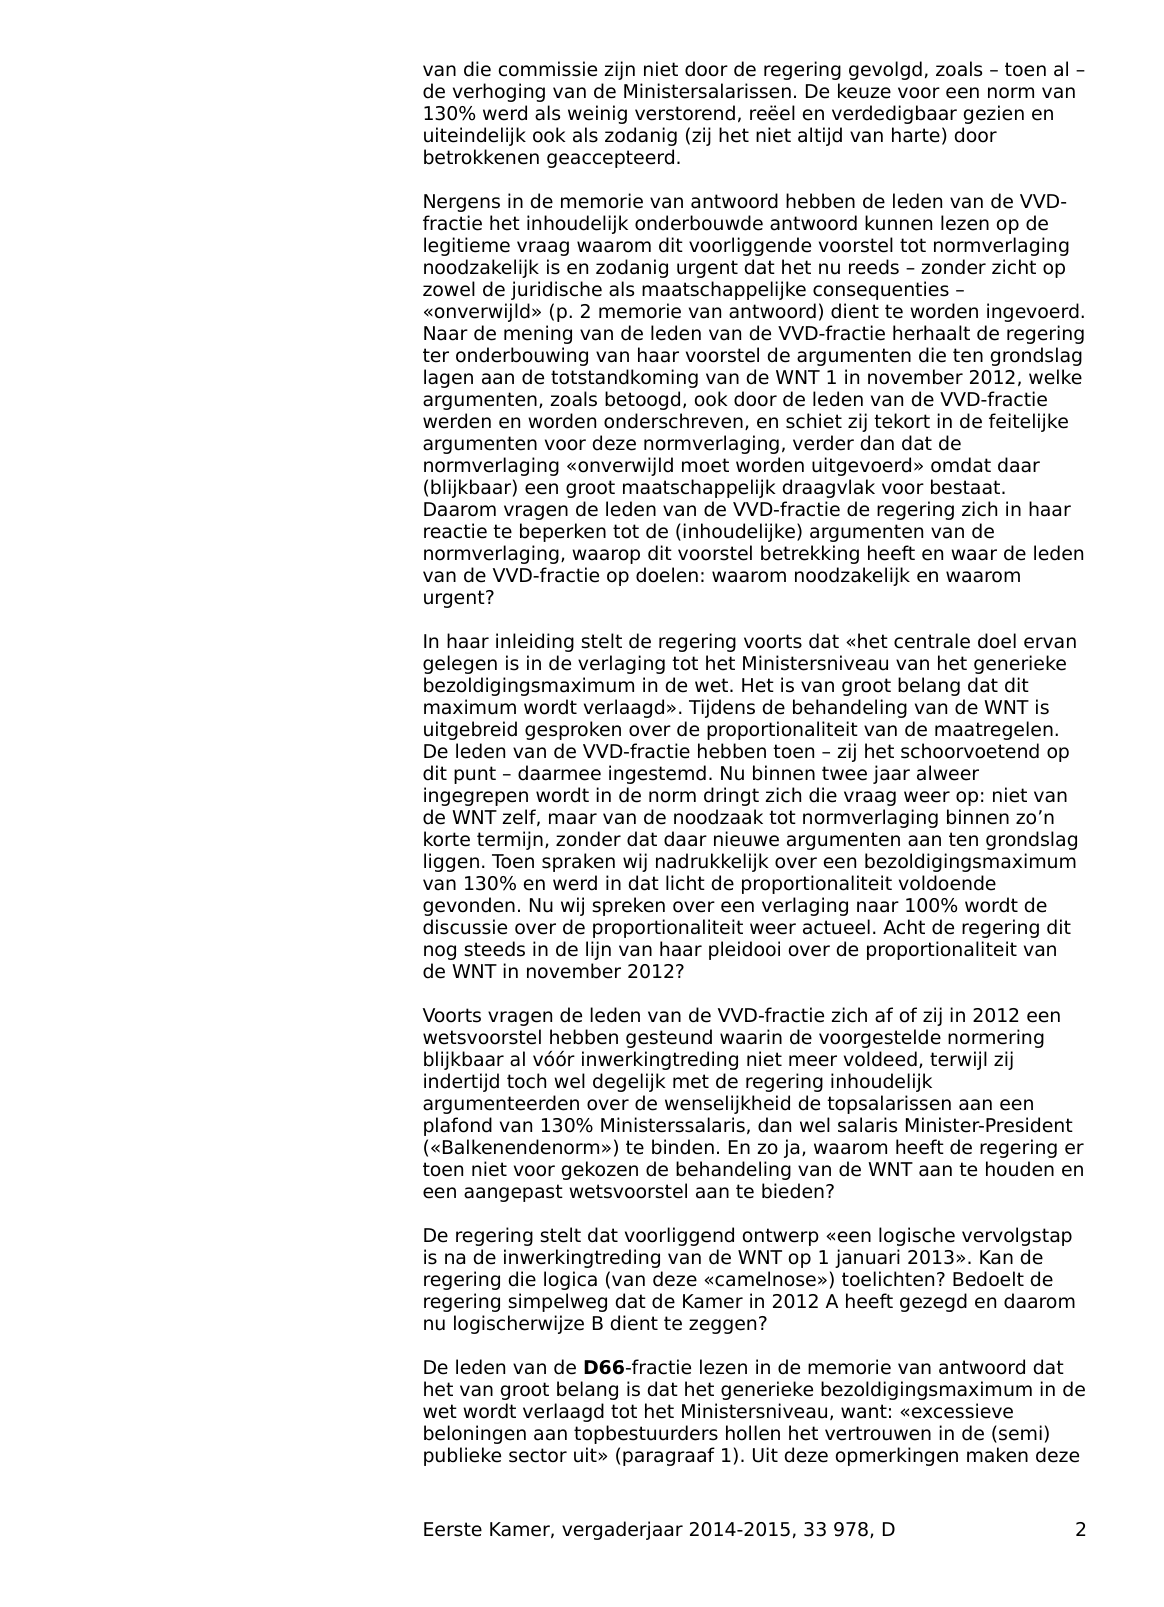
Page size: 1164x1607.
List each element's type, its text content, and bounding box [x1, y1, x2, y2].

text De regering stelt dat voorliggend ontwerp «een logische vervolgstap is na de inwerkingtreding van de WNT op 1 januari 2013». Kan de regering die logica (van deze «camelnose») toelichten? Bedoelt de regering simpelweg dat de Kamer in 2012 A heeft gezegd en daarom nu logischerwijze B dient te zeggen? [422, 1225, 1087, 1335]
text van die commissie zijn niet door de regering gevolgd, zoals – toen al – de verhoging van de Ministersalarissen. De keuze voor een norm van 130% werd als weinig verstorend, reëel en verdedigbaar gezien en uiteindelijk ook als zodanig (zij het niet altijd van harte) door betrokkenen geaccepteerd. [422, 59, 1087, 169]
text Voorts vragen de leden van de VVD-fractie zich af of zij in 2012 een wetsvoorstel hebben gesteund waarin de voorgestelde normering blijkbaar al vóór inwerkingtreding niet meer voldeed, terwijl zij indertijd toch wel degelijk met de regering inhoudelijk argumenteerden over de wenselijkheid de topsalarissen aan een plafond van 130% Ministerssalaris, dan wel salaris Minister-President («Balkenendenorm») te binden. En zo ja, waarom heeft de regering er toen niet voor gekozen de behandeling van de WNT aan te houden en een aangepast wetsvoorstel aan te bieden? [422, 1005, 1087, 1203]
text In haar inleiding stelt de regering voorts dat «het centrale doel ervan gelegen is in de verlaging tot het Ministersniveau van het generieke bezoldigingsmaximum in de wet. Het is van groot belang dat dit maximum wordt verlaagd». Tijdens de behandeling van de WNT is uitgebreid gesproken over de proportionaliteit van de maatregelen. De leden van de VVD-fractie hebben toen – zij het schoorvoetend op dit punt – daarmee ingestemd. Nu binnen twee jaar alweer ingegrepen wordt in de norm dringt zich die vraag weer op: niet van de WNT zelf, maar van de noodzaak tot normverlaging binnen zo’n korte termijn, zonder dat daar nieuwe argumenten aan ten grondslag liggen. Toen spraken wij nadrukkelijk over een bezoldigingsmaximum van 130% en werd in dat licht de proportionaliteit voldoende gevonden. Nu wij spreken over een verlaging naar 100% wordt de discussie over de proportionaliteit weer actueel. Acht de regering dit nog steeds in de lijn van haar pleidooi over de proportionaliteit van de WNT in november 2012? [422, 631, 1087, 983]
text Nergens in de memorie van antwoord hebben de leden van de VVD-fractie het inhoudelijk onderbouwde antwoord kunnen lezen op de legitieme vraag waarom dit voorliggende voorstel tot normverlaging noodzakelijk is en zodanig urgent dat het nu reeds – zonder zicht op zowel de juridische als maatschappelijke consequenties – «onverwijld» (p. 2 memorie van antwoord) dient te worden ingevoerd. Naar de mening van de leden van de VVD-fractie herhaalt de regering ter onderbouwing van haar voorstel de argumenten die ten grondslag lagen aan de totstandkoming van de WNT 1 in november 2012, welke argumenten, zoals betoogd, ook door de leden van de VVD-fractie werden en worden onderschreven, en schiet zij tekort in de feitelijke argumenten voor deze normverlaging, verder dan dat de normverlaging «onverwijld moet worden uitgevoerd» omdat daar (blijkbaar) een groot maatschappelijk draagvlak voor bestaat. Daarom vragen de leden van de VVD-fractie de regering zich in haar reactie te beperken tot de (inhoudelijke) argumenten van de normverlaging, waarop dit voorstel betrekking heeft en waar de leden van de VVD-fractie op doelen: waarom noodzakelijk en waarom urgent? [422, 191, 1087, 609]
text De leden van de D66-fractie lezen in de memorie van antwoord dat het van groot belang is dat het generieke bezoldigingsmaximum in de wet wordt verlaagd tot het Ministersniveau, want: «excessieve beloningen aan topbestuurders hollen het vertrouwen in de (semi) publieke sector uit» (paragraaf 1). Uit deze opmerkingen maken deze [422, 1357, 1087, 1467]
